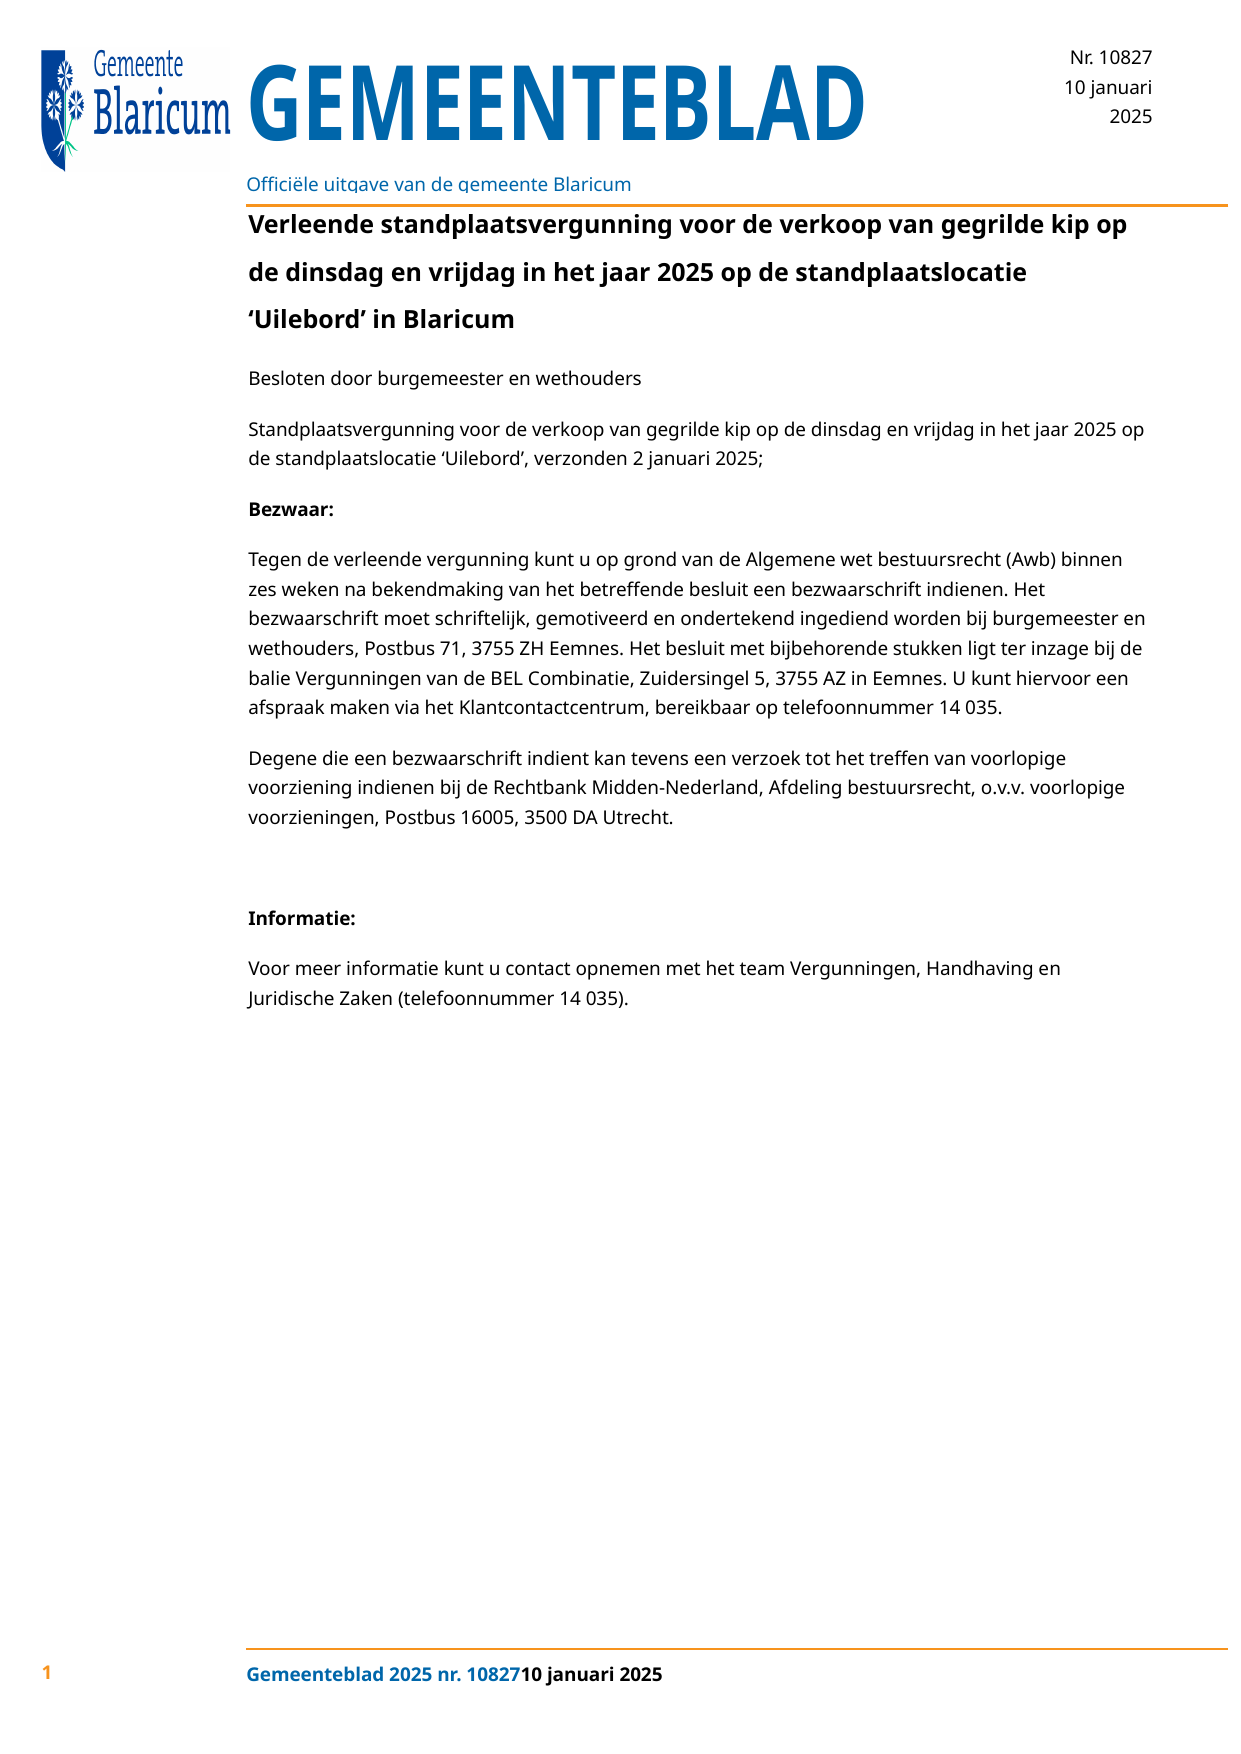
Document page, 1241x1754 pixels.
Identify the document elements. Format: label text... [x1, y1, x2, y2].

text Besloten door burgemeester en wethouders [248, 366, 1152, 391]
text Bezwaar: [248, 496, 1152, 522]
text Voor meer informatie kunt u contact opnemen met het team Vergunningen, Handhaving en Juridische Zaken (telefoonnummer 14 035). [248, 955, 1152, 1010]
text Standplaatsvergunning voor de verkoop van gegrilde kip op de dinsdag en vrijdag in het jaar 2025 op de standplaatslocatie ‘Uilebord’, verzonden 2 januari 2025; [248, 416, 1152, 471]
text Degene die een bezwaarschrift indient kan tevens een verzoek tot het treffen van voorlopige voorziening indienen bij de Rechtbank Midden-Nederland, Afdeling bestuursrecht, o.v.v. voorlopige voorzieningen, Postbus 16005, 3500 DA Utrecht. [248, 745, 1152, 829]
text Verleende standplaatsvergunning voor de verkoop van gegrilde kip op de dinsdag en vrijdag in het jaar 2025 op de standplaatslocatie ‘Uilebord’ in Blaricum [248, 207, 1152, 336]
text Tegen de verleende vergunning kunt u op grond van de Algemene wet bestuursrecht (Awb) binnen zes weken na bekendmaking van het betreffende besluit een bezwaarschrift indienen. Het bezwaarschrift moet schriftelijk, gemotiveerd en ondertekend ingediend worden bij burgemeester en wethouders, Postbus 71, 3755 ZH Eemnes. Het besluit met bijbehorende stukken ligt ter inzage bij de balie Vergunningen van de BEL Combinatie, Zuidersingel 5, 3755 AZ in Eemnes. U kunt hiervoor een afspraak maken via het Klantcontactcentrum, bereikbaar op telefoonnummer 14 035. [248, 546, 1152, 720]
picture [41, 47, 231, 172]
text Informatie: [248, 905, 1152, 930]
